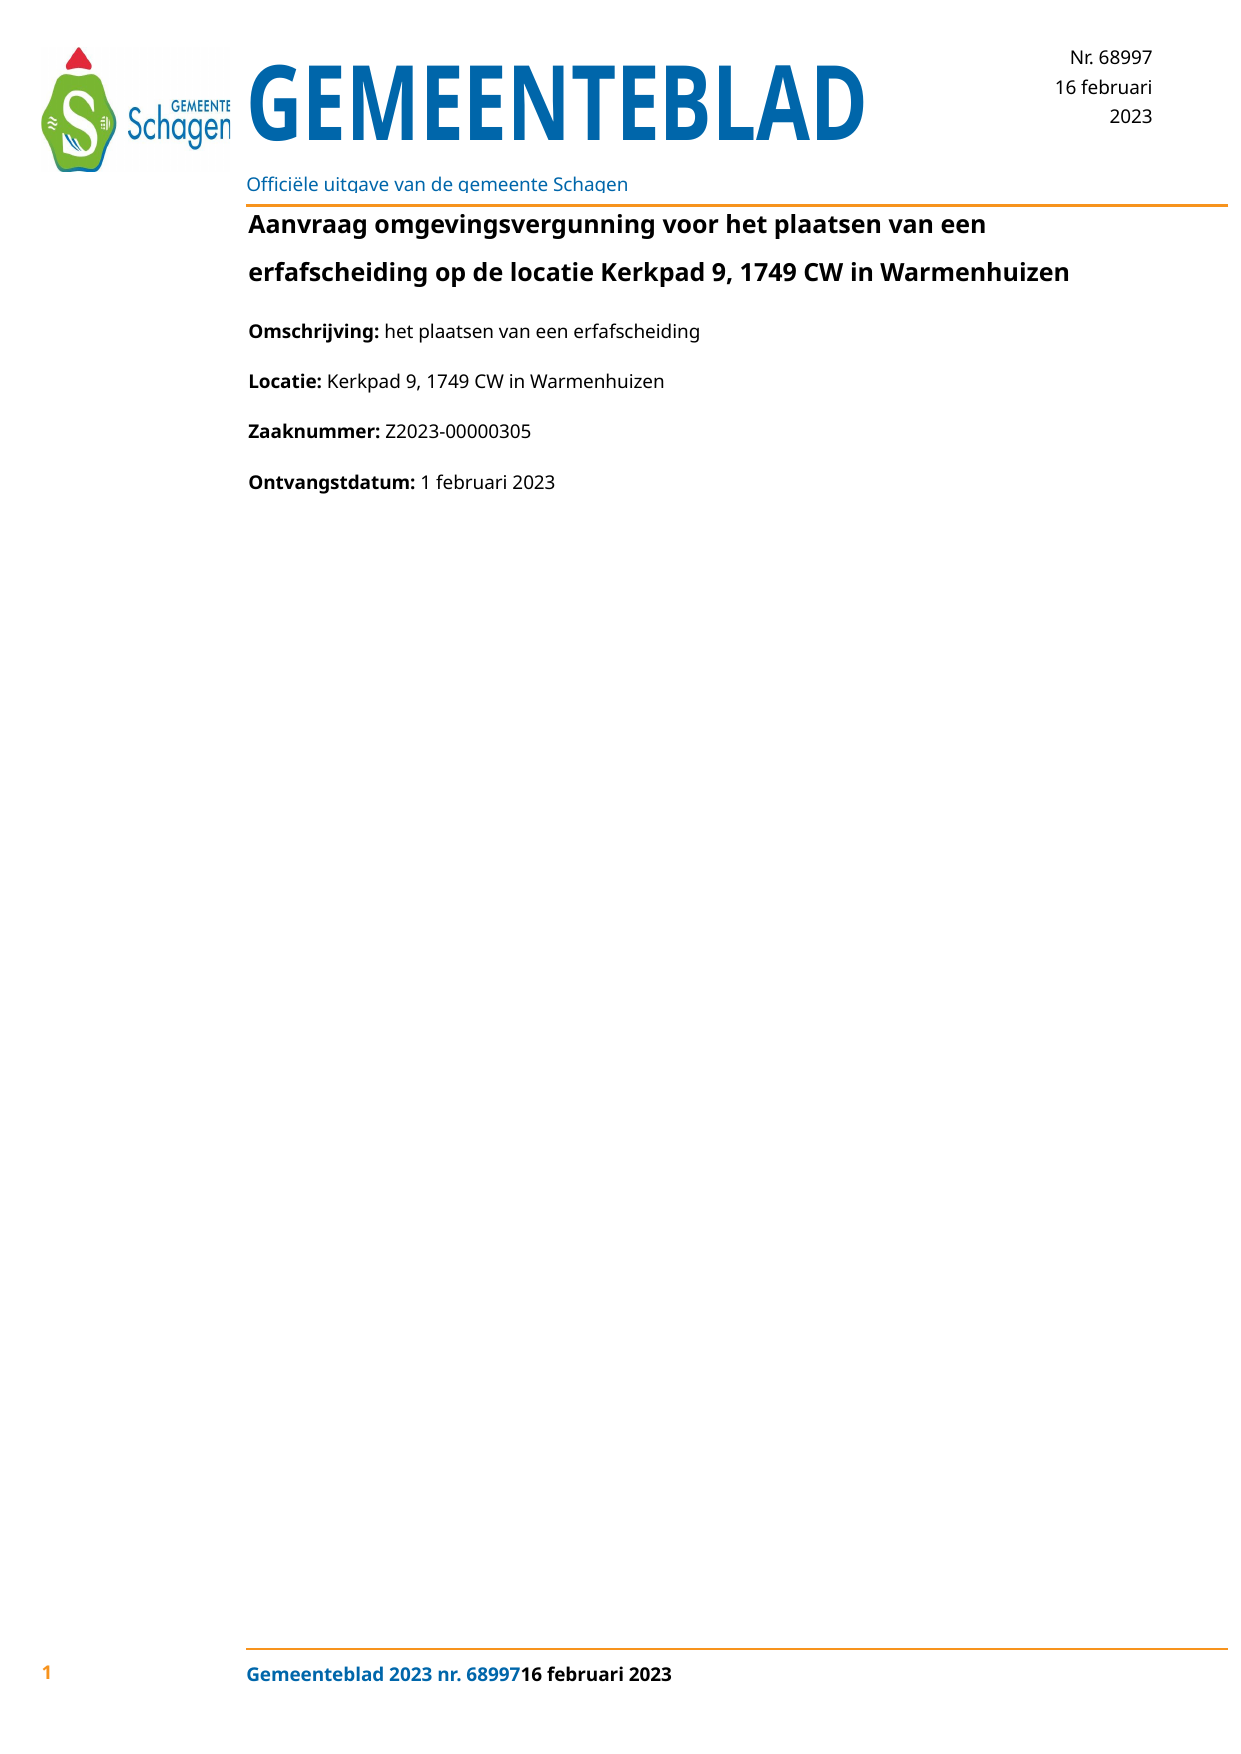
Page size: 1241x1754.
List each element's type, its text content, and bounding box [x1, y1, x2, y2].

text Locatie: Kerkpad 9, 1749 CW in Warmenhuizen [248, 368, 1152, 394]
text Ontvangstdatum: 1 februari 2023 [248, 469, 1152, 495]
text Aanvraag omgevingsvergunning voor het plaatsen van een erfafscheiding op de locatie Kerkpad 9, 1749 CW in Warmenhuizen [248, 207, 1152, 288]
picture [41, 47, 231, 172]
text Omschrijving: het plaatsen van een erfafscheiding [248, 318, 1152, 344]
text Zaaknummer: Z2023-00000305 [248, 419, 1152, 444]
